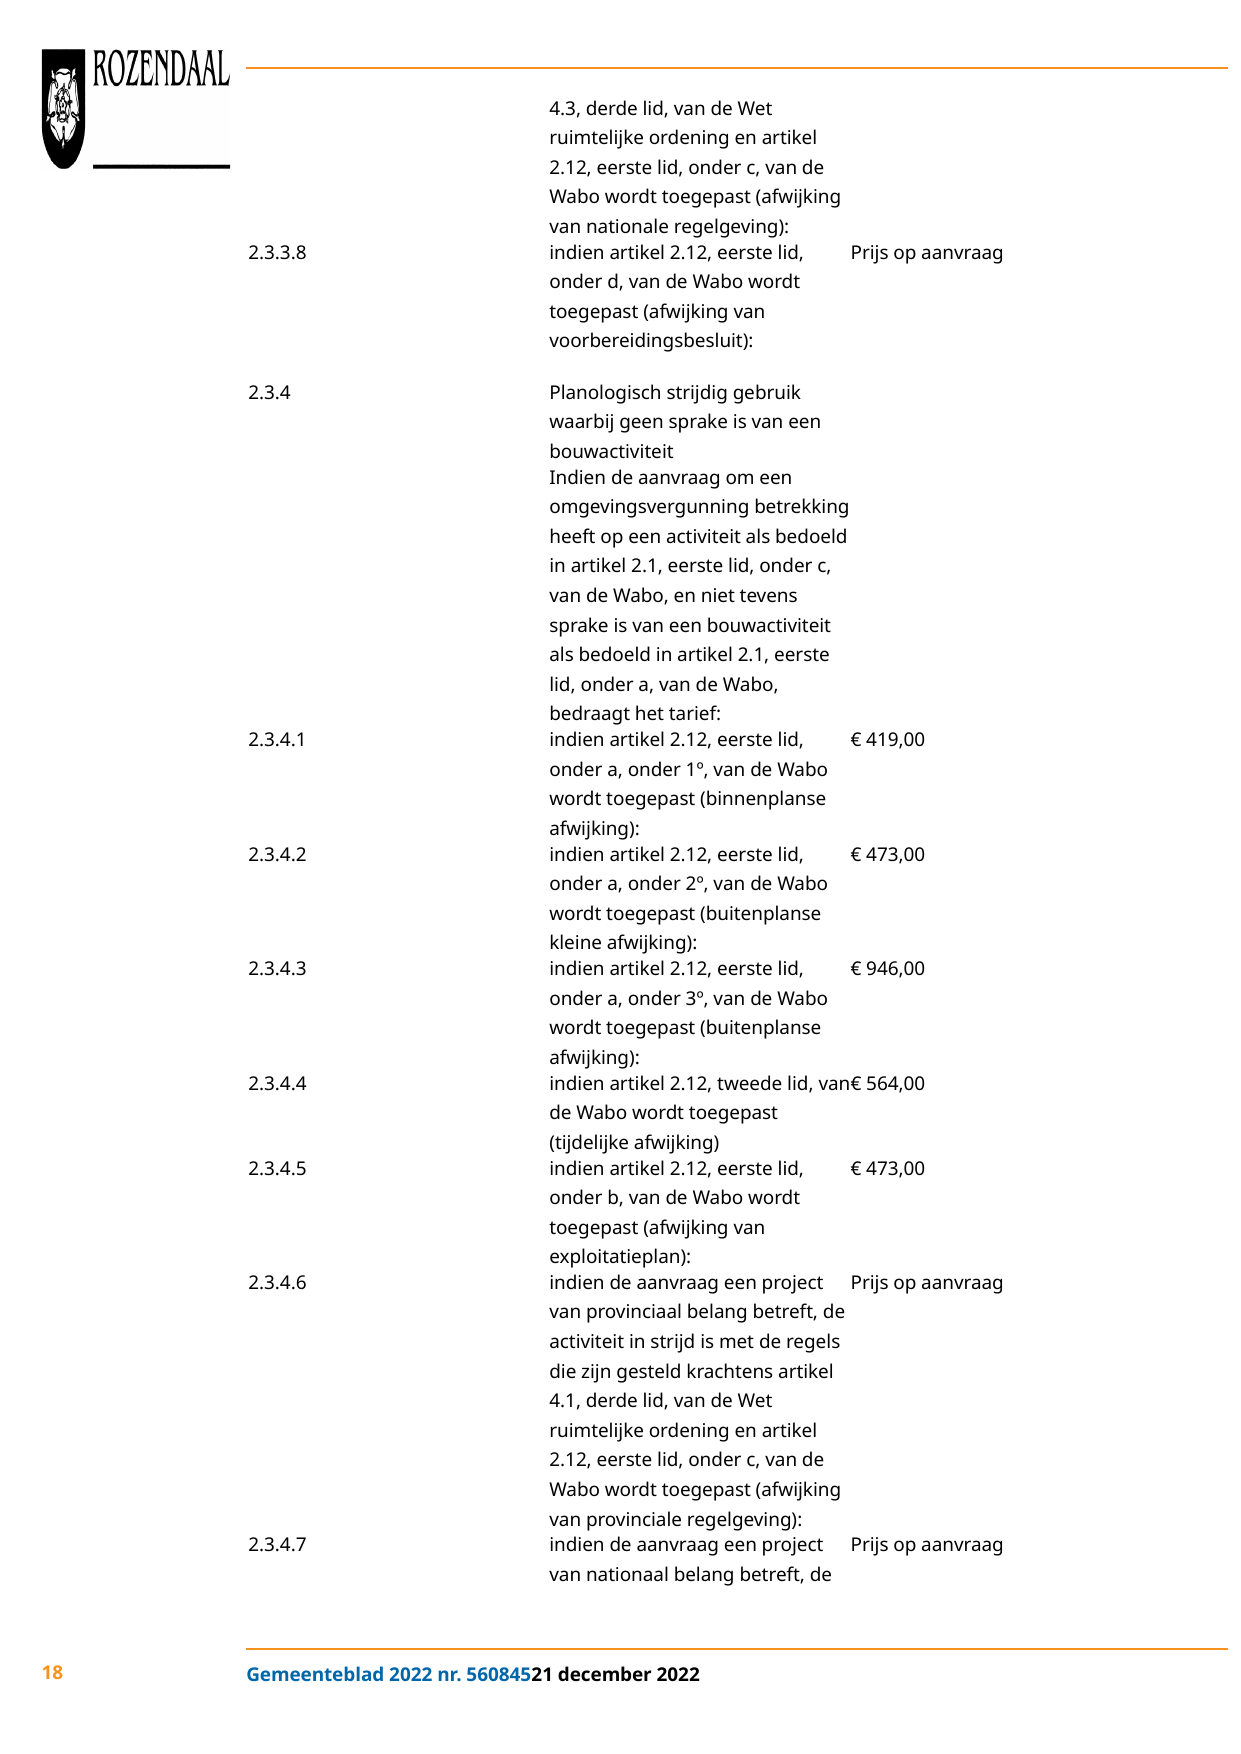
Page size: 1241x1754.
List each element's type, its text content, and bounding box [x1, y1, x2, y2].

table_cell 2.3.4.7 [248, 1532, 549, 1587]
table_cell € 473,00 [850, 1155, 1152, 1269]
table_cell [248, 95, 549, 239]
table_cell € 473,00 [850, 841, 1152, 955]
table_cell [850, 353, 1152, 379]
table_cell € 946,00 [850, 955, 1152, 1070]
table_cell 2.3.4.2 [248, 841, 549, 955]
table_cell € 419,00 [850, 726, 1152, 841]
table_cell indien artikel 2.12, eerste lid, onder a, onder 1º, van de Wabo wordt toegepast (binnenplanse afwijking): [549, 726, 850, 841]
table_cell € 564,00 [850, 1070, 1152, 1155]
table_cell indien artikel 2.12, eerste lid, onder a, onder 3º, van de Wabo wordt toegepast (buitenplanse afwijking): [549, 955, 850, 1070]
table_cell 2.3.4 [248, 379, 549, 464]
table_cell 2.3.4.3 [248, 955, 549, 1070]
table_cell 2.3.4.4 [248, 1070, 549, 1155]
picture [41, 47, 231, 172]
table_cell indien artikel 2.12, eerste lid, onder a, onder 2º, van de Wabo wordt toegepast (buitenplanse kleine afwijking): [549, 841, 850, 955]
table_cell Prijs op aanvraag [850, 1532, 1152, 1587]
table_cell Planologisch strijdig gebruik waarbij geen sprake is van een bouwactiviteit [549, 379, 850, 464]
table_cell 2.3.4.5 [248, 1155, 549, 1269]
table_cell [850, 95, 1152, 239]
table_cell 4.3, derde lid, van de Wet ruimtelijke ordening en artikel 2.12, eerste lid, onder c, van de Wabo wordt toegepast (afwijking van nationale regelgeving): [549, 95, 850, 239]
table_cell indien artikel 2.12, eerste lid, onder b, van de Wabo wordt toegepast (afwijking van exploitatieplan): [549, 1155, 850, 1269]
table_cell indien de aanvraag een project van provinciaal belang betreft, de activiteit in strijd is met de regels die zijn gesteld krachtens artikel 4.1, derde lid, van de Wet ruimtelijke ordening en artikel 2.12, eerste lid, onder c, van de Wabo wordt toegepast (afwijking van provinciale regelgeving): [549, 1269, 850, 1532]
table_cell 2.3.4.6 [248, 1269, 549, 1532]
table_cell Indien de aanvraag om een omgevingsvergunning betrekking heeft op een activiteit als bedoeld in artikel 2.1, eerste lid, onder c, van de Wabo, en niet tevens sprake is van een bouwactiviteit als bedoeld in artikel 2.1, eerste lid, onder a, van de Wabo, bedraagt het tarief: [549, 464, 850, 726]
table_cell [850, 379, 1152, 464]
table_cell 2.3.4.1 [248, 726, 549, 841]
table_cell [248, 353, 549, 379]
table_cell indien artikel 2.12, eerste lid, onder d, van de Wabo wordt toegepast (afwijking van voorbereidingsbesluit): [549, 239, 850, 353]
table_cell 2.3.3.8 [248, 239, 549, 353]
table_cell indien de aanvraag een project van nationaal belang betreft, de [549, 1532, 850, 1587]
table_cell [850, 464, 1152, 726]
table_cell Prijs op aanvraag [850, 1269, 1152, 1532]
table_cell indien artikel 2.12, tweede lid, van de Wabo wordt toegepast (tijdelijke afwijking) [549, 1070, 850, 1155]
table_cell Prijs op aanvraag [850, 239, 1152, 353]
table_cell [248, 464, 549, 726]
table_cell [549, 353, 850, 379]
